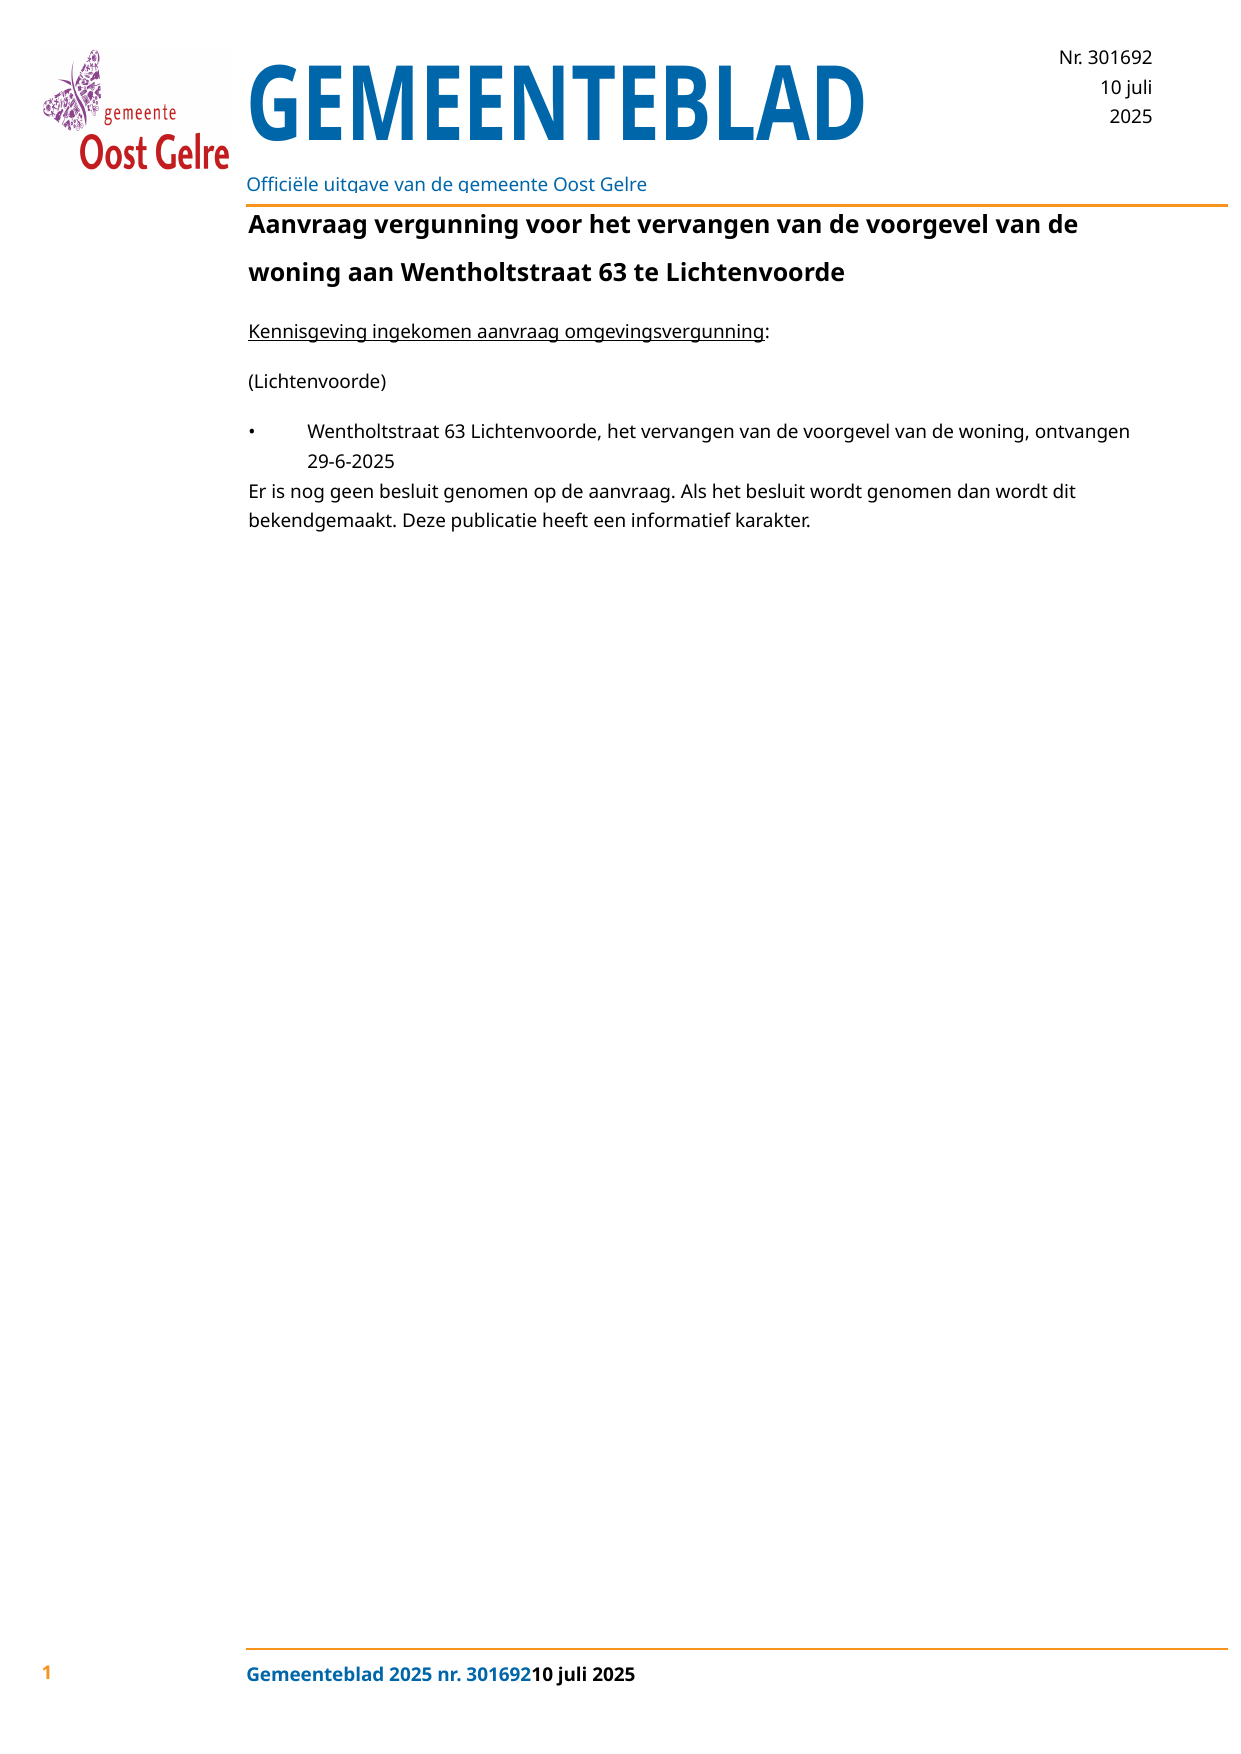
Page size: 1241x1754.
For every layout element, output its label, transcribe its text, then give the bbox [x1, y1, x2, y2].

picture [41, 47, 231, 172]
text Kennisgeving ingekomen aanvraag omgevingsvergunning: [248, 318, 1152, 344]
text Er is nog geen besluit genomen op de aanvraag. Als het besluit wordt genomen dan wordt dit bekendgemaakt. Deze publicatie heeft een informatief karakter. [248, 478, 1152, 533]
text (Lichtenvoorde) [248, 368, 1152, 394]
list Wentholtstraat 63 Lichtenvoorde, het vervangen van de voorgevel van de woning, ontvangen 29-6-2025 [248, 419, 1152, 474]
text Aanvraag vergunning voor het vervangen van de voorgevel van de woning aan Wentholtstraat 63 te Lichtenvoorde [248, 207, 1152, 288]
